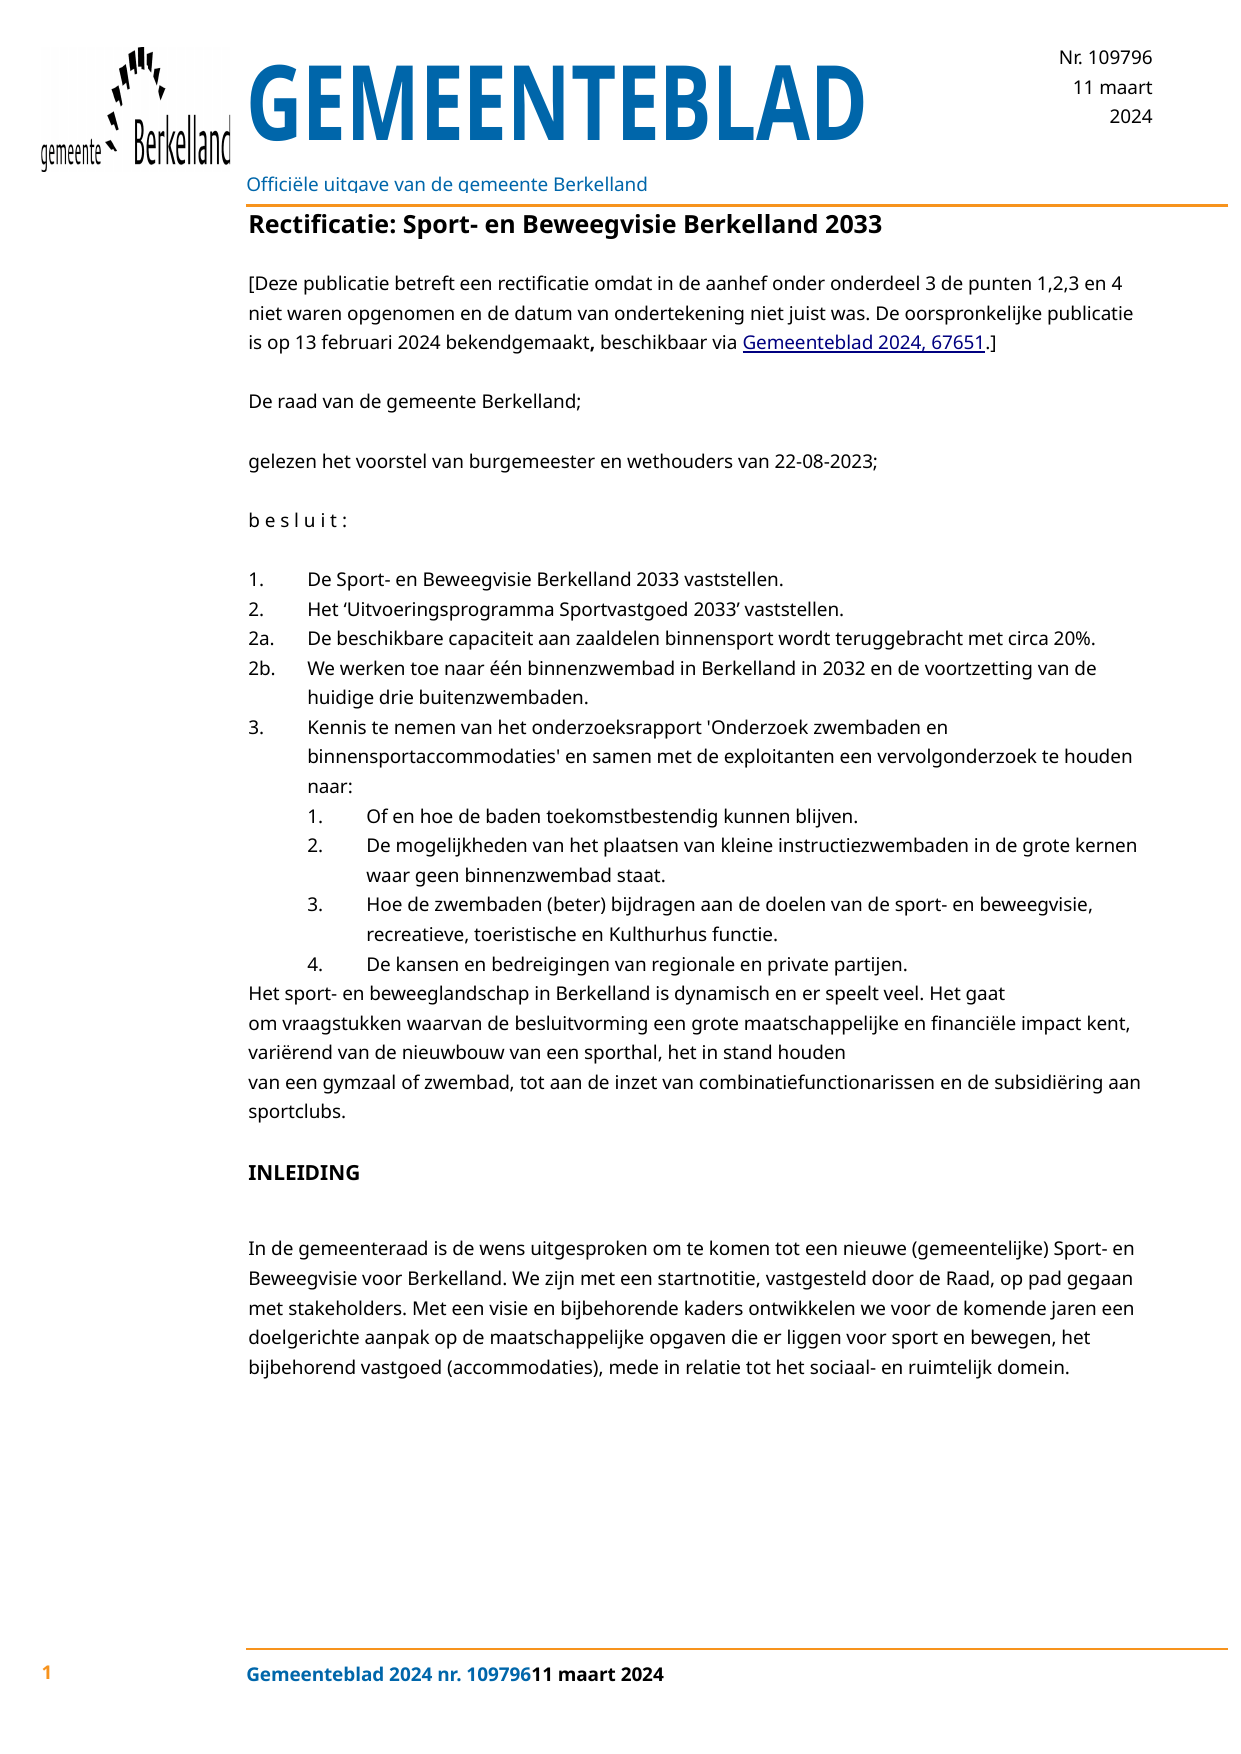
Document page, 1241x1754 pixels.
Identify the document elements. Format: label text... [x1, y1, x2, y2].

text In de gemeenteraad is de wens uitgesproken om te komen tot een nieuwe (gemeentelijke) Sport- en Beweegvisie voor Berkelland. We zijn met een startnotitie, vastgesteld door de Raad, op pad gegaan met stakeholders. Met een visie en bijbehorende kaders ontwikkelen we voor de komende jaren een doelgerichte aanpak op de maatschappelijke opgaven die er liggen voor sport en bewegen, het bijbehorend vastgoed (accommodaties), mede in relatie tot het sociaal- en ruimtelijk domein. [248, 1236, 1152, 1379]
list We werken toe naar één binnenzwembad in Berkelland in 2032 en de voortzetting van de huidige drie buitenzwembaden. [248, 655, 1152, 710]
list De beschikbare capaciteit aan zaaldelen binnensport wordt teruggebracht met circa 20%. [248, 625, 1152, 651]
list Of en hoe de baden toekomstbestendig kunnen blijven. [307, 803, 1152, 828]
list De mogelijkheden van het plaatsen van kleine instructiezwembaden in de grote kernen waar geen binnenzwembad staat. [307, 832, 1152, 888]
text Rectificatie: Sport- en Beweegvisie Berkelland 2033 [248, 207, 1152, 241]
list Kennis te nemen van het onderzoeksrapport 'Onderzoek zwembaden en binnensportaccommodaties' en samen met de exploitanten een vervolgonderzoek te houden naar: [248, 714, 1152, 799]
list Hoe de zwembaden (beter) bijdragen aan de doelen van de sport- en beweegvisie, recreatieve, toeristische en Kulthurhus functie. [307, 892, 1152, 947]
text De raad van de gemeente Berkelland; [248, 389, 1152, 414]
list Het ‘Uitvoeringsprogramma Sportvastgoed 2033’ vaststellen. [248, 596, 1152, 621]
text INLEIDING [248, 1158, 1152, 1186]
picture [41, 47, 231, 172]
text b e s l u i t : [248, 507, 1152, 533]
text Het sport- en beweeglandschap in Berkelland is dynamisch en er speelt veel. Het gaat om vraagstukken waarvan de besluitvorming een grote maatschappelijke en financiële impact kent, variërend van de nieuwbouw van een sporthal, het in stand houden van een gymzaal of zwembad, tot aan de inzet van combinatiefunctionarissen en de subsidiëring aan sportclubs. [248, 980, 1152, 1124]
list De Sport- en Beweegvisie Berkelland 2033 vaststellen. [248, 566, 1152, 592]
list De kansen en bedreigingen van regionale en private partijen. [307, 951, 1152, 976]
text gelezen het voorstel van burgemeester en wethouders van 22-08-2023; [248, 448, 1152, 473]
text [Deze publicatie betreft een rectificatie omdat in de aanhef onder onderdeel 3 de punten 1,2,3 en 4 niet waren opgenomen en de datum van ondertekening niet juist was. De oorspronkelijke publicatie is op 13 februari 2024 bekendgemaakt, beschikbaar via Gemeenteblad 2024, 67651.] [248, 270, 1152, 355]
